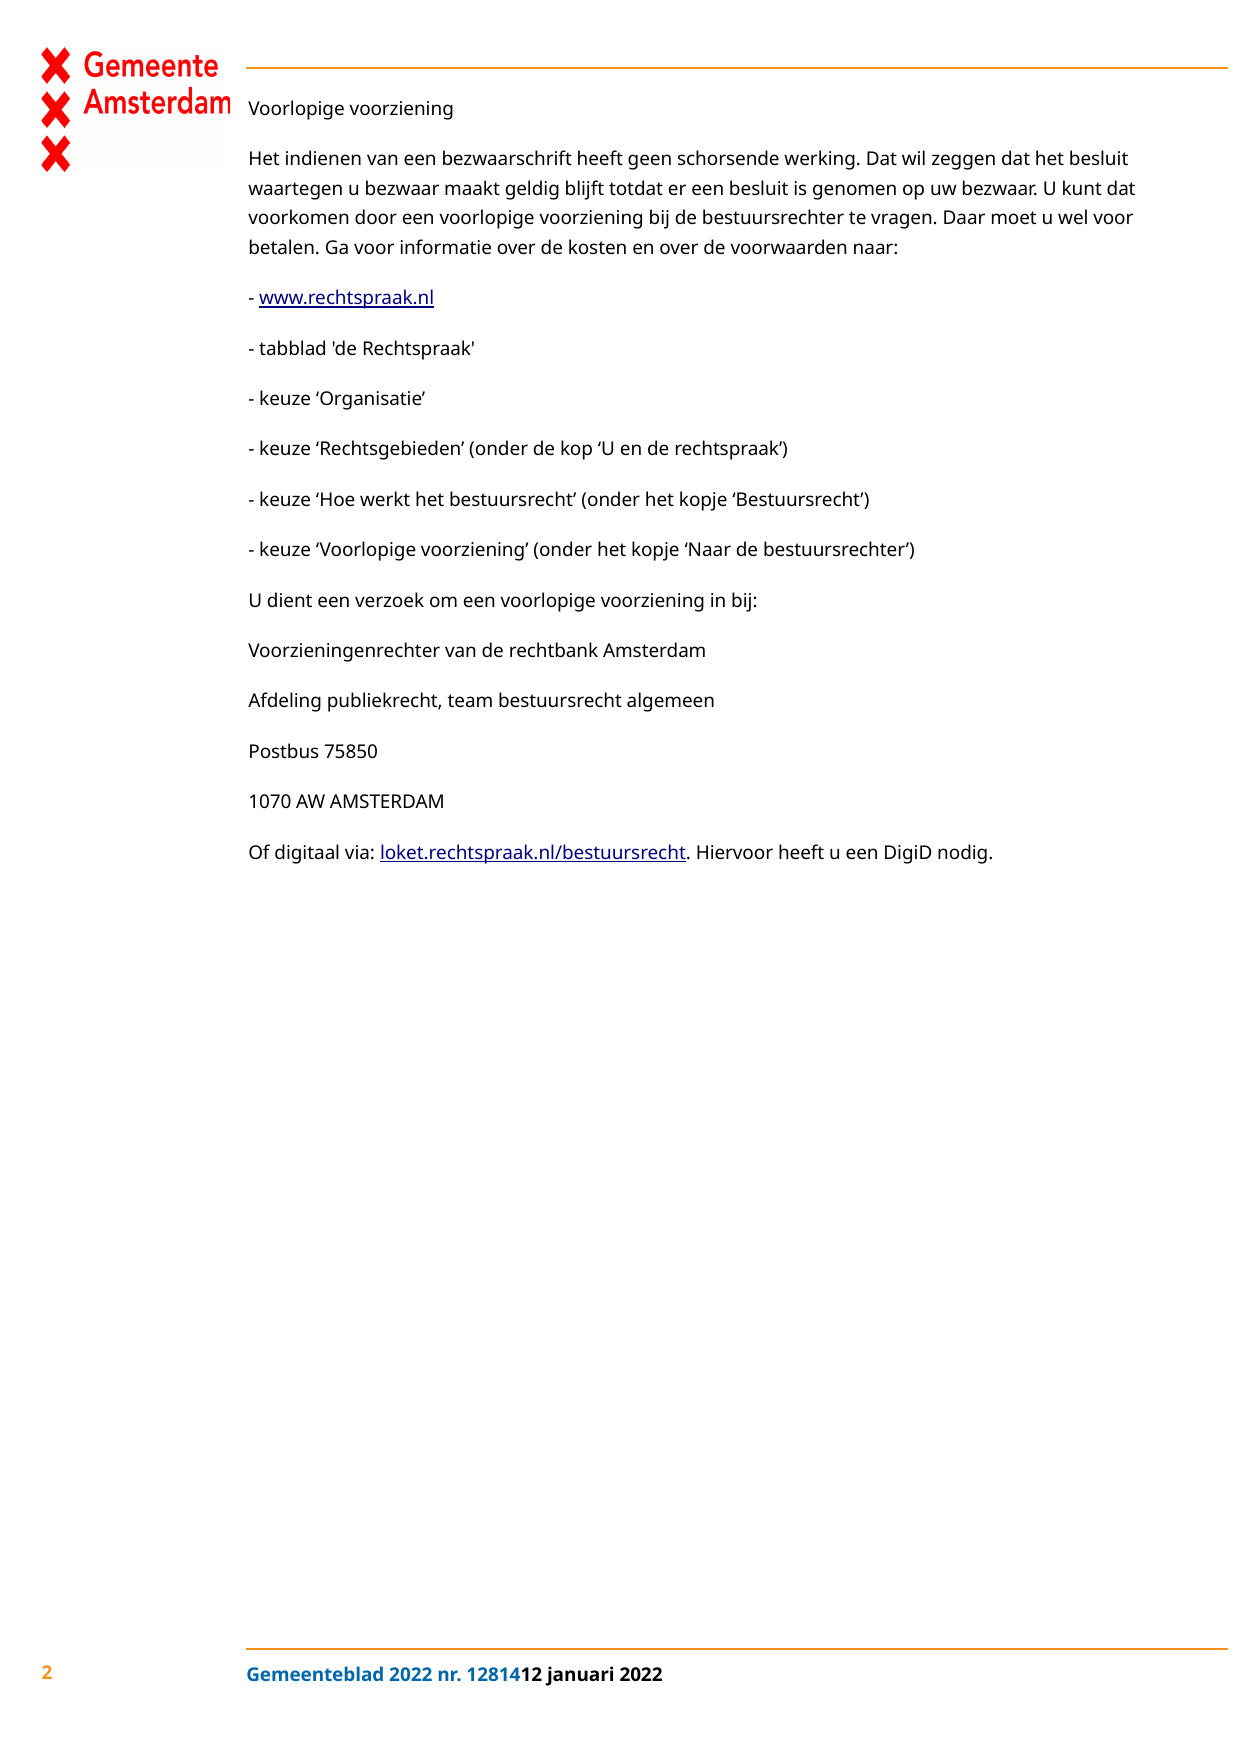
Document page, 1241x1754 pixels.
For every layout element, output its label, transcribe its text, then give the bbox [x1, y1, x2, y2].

picture [41, 47, 231, 172]
text - www.rechtspraak.nl [248, 284, 1152, 310]
text U dient een verzoek om een voorlopige voorziening in bij: [248, 587, 1152, 613]
text Afdeling publiekrecht, team bestuursrecht algemeen [248, 688, 1152, 713]
text Postbus 75850 [248, 738, 1152, 764]
text - keuze ‘Organisatie’ [248, 385, 1152, 411]
text 1070 AW AMSTERDAM [248, 788, 1152, 814]
text - keuze ‘Rechtsgebieden’ (onder de kop ‘U en de rechtspraak’) [248, 436, 1152, 461]
text Het indienen van een bezwaarschrift heeft geen schorsende werking. Dat wil zeggen dat het besluit waartegen u bezwaar maakt geldig blijft totdat er een besluit is genomen op uw bezwaar. U kunt dat voorkomen door een voorlopige voorziening bij de bestuursrechter te vragen. Daar moet u wel voor betalen. Ga voor informatie over de kosten en over de voorwaarden naar: [248, 145, 1152, 260]
text Voorzieningenrechter van de rechtbank Amsterdam [248, 637, 1152, 663]
text Voorlopige voorziening [248, 95, 1152, 121]
text - keuze ‘Hoe werkt het bestuursrecht’ (onder het kopje ‘Bestuursrecht’) [248, 486, 1152, 512]
text - keuze ‘Voorlopige voorziening’ (onder het kopje ‘Naar de bestuursrechter’) [248, 536, 1152, 562]
text Of digitaal via: loket.rechtspraak.nl/bestuursrecht. Hiervoor heeft u een DigiD nodig. [248, 839, 1152, 865]
text - tabblad 'de Rechtspraak' [248, 335, 1152, 361]
